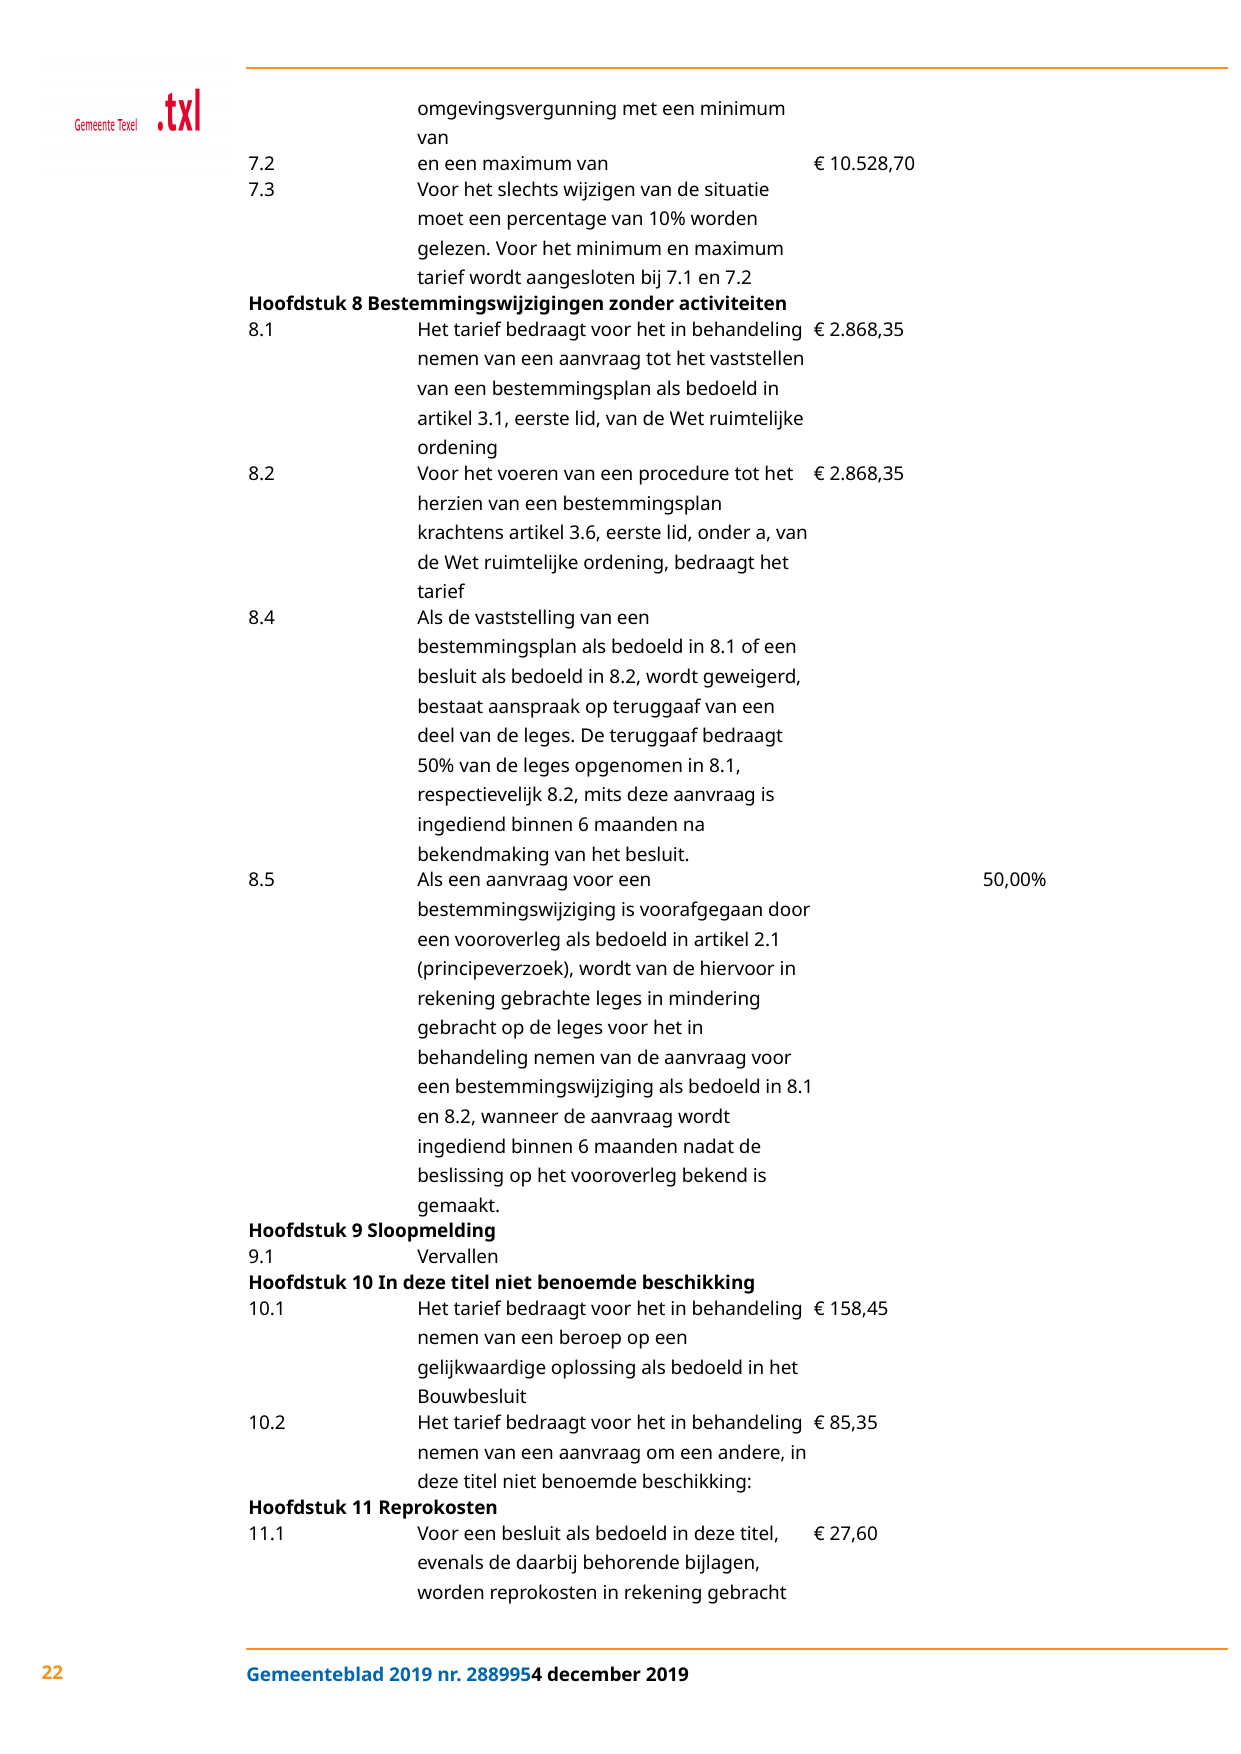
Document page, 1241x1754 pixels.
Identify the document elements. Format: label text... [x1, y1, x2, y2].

table_cell [983, 316, 1152, 460]
table_cell Voor het voeren van een procedure tot het herzien van een bestemmingsplan krachtens artikel 3.6, eerste lid, onder a, van de Wet ruimtelijke ordening, bedraagt het tarief [417, 460, 814, 604]
table_cell 50,00% [983, 867, 1152, 1218]
table_cell [983, 1244, 1152, 1269]
table_cell € 158,45 [814, 1295, 983, 1409]
table_cell Als de vaststelling van een bestemmingsplan als bedoeld in 8.1 of een besluit als bedoeld in 8.2, wordt geweigerd, bestaat aanspraak op teruggaaf van een deel van de leges. De teruggaaf bedraagt 50% van de leges opgenomen in 8.1, respectievelijk 8.2, mits deze aanvraag is ingediend binnen 6 maanden na bekendmaking van het besluit. [417, 604, 814, 867]
table_cell [983, 1520, 1152, 1605]
table_cell Hoofdstuk 11 Reprokosten [248, 1494, 1152, 1520]
table_cell [814, 604, 983, 867]
table_cell Het tarief bedraagt voor het in behandeling nemen van een beroep op een gelijkwaardige oplossing als bedoeld in het Bouwbesluit [417, 1295, 814, 1409]
table_cell 8.4 [248, 604, 417, 867]
table_cell en een maximum van [417, 150, 814, 176]
table_cell Hoofdstuk 8 Bestemmingswijzigingen zonder activiteiten [248, 290, 1152, 316]
table_cell Voor een besluit als bedoeld in deze titel, evenals de daarbij behorende bijlagen, worden reprokosten in rekening gebracht [417, 1520, 814, 1605]
table_cell omgevingsvergunning met een minimum van [417, 95, 814, 150]
table_cell 8.5 [248, 867, 417, 1218]
table_cell 9.1 [248, 1244, 417, 1269]
table_cell Het tarief bedraagt voor het in behandeling nemen van een aanvraag om een andere, in deze titel niet benoemde beschikking: [417, 1409, 814, 1494]
table_cell € 2.868,35 [814, 460, 983, 604]
table_cell [983, 1295, 1152, 1409]
table_cell 10.2 [248, 1409, 417, 1494]
table_cell [983, 150, 1152, 176]
table_cell Hoofdstuk 9 Sloopmelding [248, 1218, 1152, 1243]
table_cell Het tarief bedraagt voor het in behandeling nemen van een aanvraag tot het vaststellen van een bestemmingsplan als bedoeld in artikel 3.1, eerste lid, van de Wet ruimtelijke ordening [417, 316, 814, 460]
table_cell € 85,35 [814, 1409, 983, 1494]
table_cell 8.2 [248, 460, 417, 604]
table_cell Voor het slechts wijzigen van de situatie moet een percentage van 10% worden gelezen. Voor het minimum en maximum tarief wordt aangesloten bij 7.1 en 7.2 [417, 176, 814, 290]
table_cell [983, 1409, 1152, 1494]
picture [41, 47, 231, 172]
table_cell € 10.528,70 [814, 150, 983, 176]
table_cell 11.1 [248, 1520, 417, 1605]
table_cell [814, 867, 983, 1218]
table_cell [983, 460, 1152, 604]
table_cell [814, 176, 983, 290]
table_cell € 2.868,35 [814, 316, 983, 460]
table_cell 7.3 [248, 176, 417, 290]
table_cell [814, 95, 983, 150]
table_cell 8.1 [248, 316, 417, 460]
table_cell 10.1 [248, 1295, 417, 1409]
table_cell [983, 604, 1152, 867]
table_cell € 27,60 [814, 1520, 983, 1605]
table_cell Vervallen [417, 1244, 814, 1269]
table_cell 7.2 [248, 150, 417, 176]
table_cell Als een aanvraag voor een bestemmingswijziging is voorafgegaan door een vooroverleg als bedoeld in artikel 2.1 (principeverzoek), wordt van de hiervoor in rekening gebrachte leges in mindering gebracht op de leges voor het in behandeling nemen van de aanvraag voor een bestemmingswijziging als bedoeld in 8.1 en 8.2, wanneer de aanvraag wordt ingediend binnen 6 maanden nadat de beslissing op het vooroverleg bekend is gemaakt. [417, 867, 814, 1218]
table_cell [814, 1244, 983, 1269]
table_cell [983, 95, 1152, 150]
table_cell [248, 95, 417, 150]
table_cell Hoofdstuk 10 In deze titel niet benoemde beschikking [248, 1269, 1152, 1295]
table_cell [983, 176, 1152, 290]
